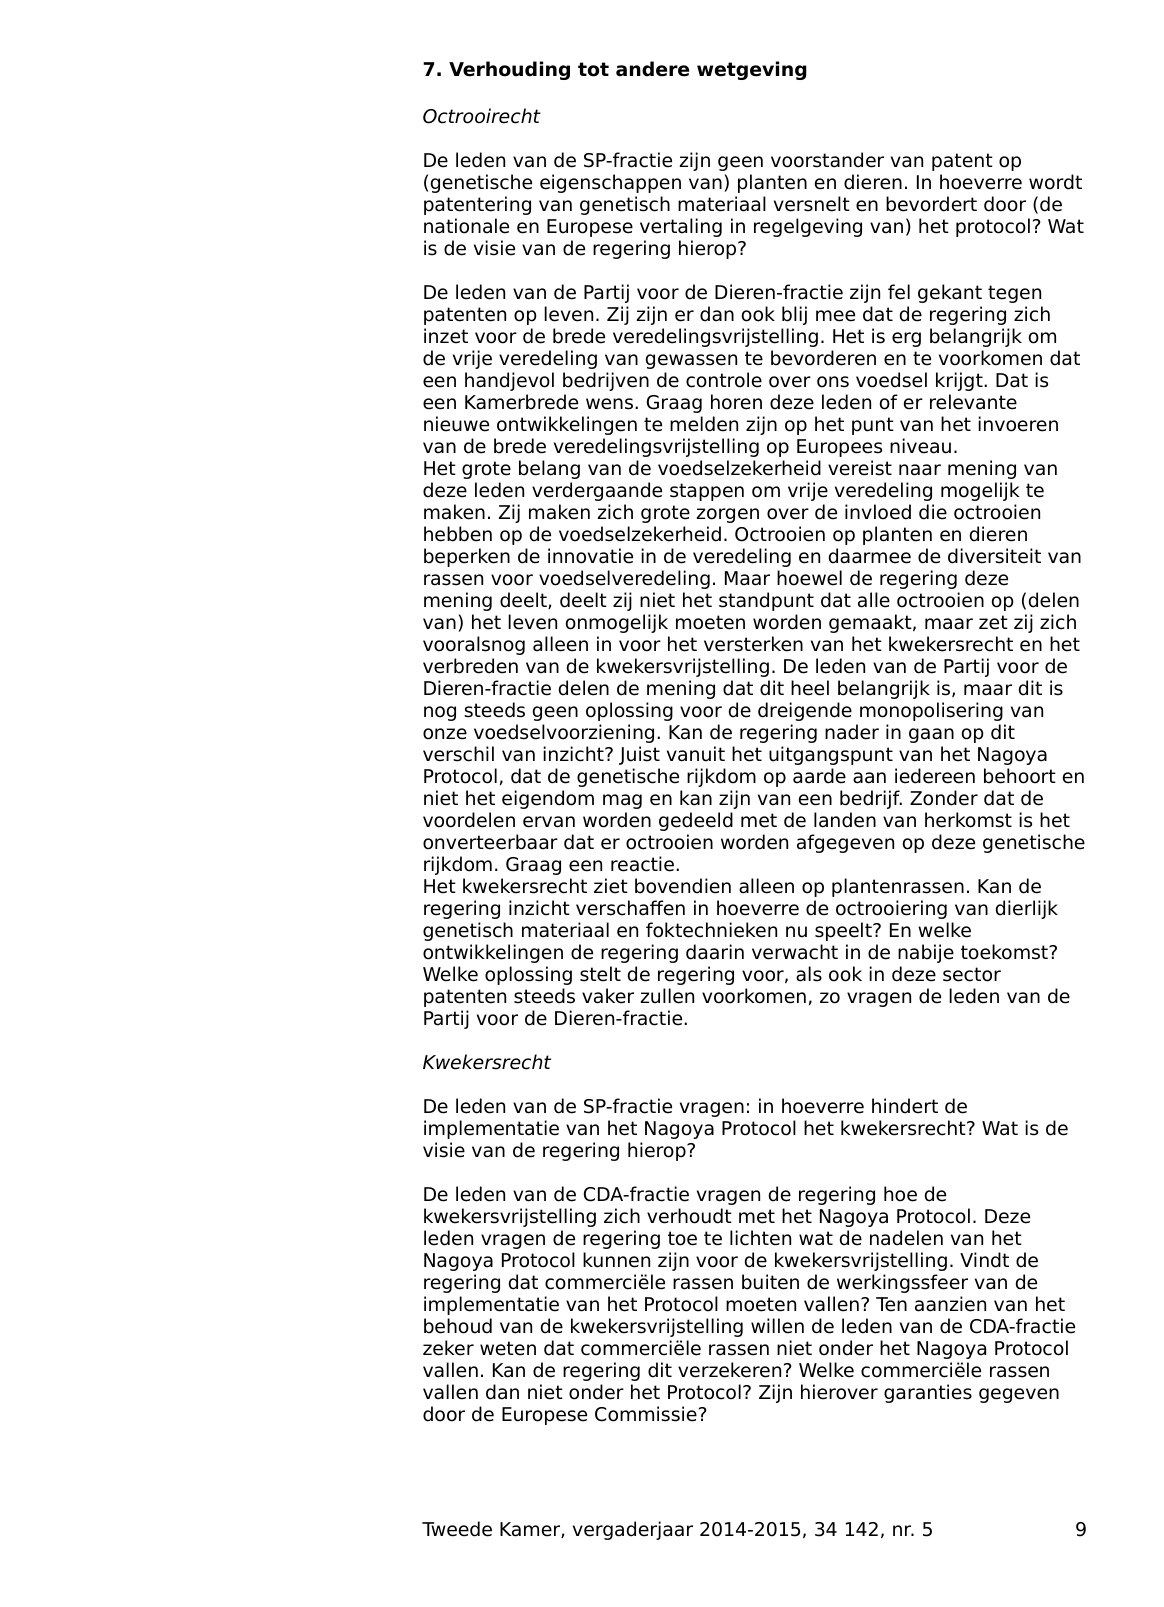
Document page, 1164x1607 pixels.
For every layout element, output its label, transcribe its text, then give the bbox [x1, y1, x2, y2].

subtitle 7. Verhouding tot andere wetgeving [422, 59, 1087, 81]
text De leden van de Partij voor de Dieren-fractie zijn fel gekant tegen patenten op leven. Zij zijn er dan ook blij mee dat de regering zich inzet voor de brede veredelingsvrijstelling. Het is erg belangrijk om de vrije veredeling van gewassen te bevorderen en te voorkomen dat een handjevol bedrijven de controle over ons voedsel krijgt. Dat is een Kamerbrede wens. Graag horen deze leden of er relevante nieuwe ontwikkelingen te melden zijn op het punt van het invoeren van de brede veredelingsvrijstelling op Europees niveau. [422, 282, 1087, 458]
text De leden van de CDA-fractie vragen de regering hoe de kwekersvrijstelling zich verhoudt met het Nagoya Protocol. Deze leden vragen de regering toe te lichten wat de nadelen van het Nagoya Protocol kunnen zijn voor de kwekersvrijstelling. Vindt de regering dat commerciële rassen buiten de werkingssfeer van de implementatie van het Protocol moeten vallen? Ten aanzien van het behoud van de kwekersvrijstelling willen de leden van de CDA-fractie zeker weten dat commerciële rassen niet onder het Nagoya Protocol vallen. Kan de regering dit verzekeren? Welke commerciële rassen vallen dan niet onder het Protocol? Zijn hierover garanties gegeven door de Europese Commissie? [422, 1184, 1087, 1426]
subtitle Kwekersrecht [422, 1052, 1087, 1074]
text De leden van de SP-fractie zijn geen voorstander van patent op (genetische eigenschappen van) planten en dieren. In hoeverre wordt patentering van genetisch materiaal versnelt en bevordert door (de nationale en Europese vertaling in regelgeving van) het protocol? Wat is de visie van de regering hierop? [422, 150, 1087, 260]
text De leden van de SP-fractie vragen: in hoeverre hindert de implementatie van het Nagoya Protocol het kwekersrecht? Wat is de visie van de regering hierop? [422, 1096, 1087, 1162]
text Het kwekersrecht ziet bovendien alleen op plantenrassen. Kan de regering inzicht verschaffen in hoeverre de octrooiering van dierlijk genetisch materiaal en foktechnieken nu speelt? En welke ontwikkelingen de regering daarin verwacht in de nabije toekomst? Welke oplossing stelt de regering voor, als ook in deze sector patenten steeds vaker zullen voorkomen, zo vragen de leden van de Partij voor de Dieren-fractie. [422, 876, 1087, 1029]
text Het grote belang van de voedselzekerheid vereist naar mening van deze leden verdergaande stappen om vrije veredeling mogelijk te maken. Zij maken zich grote zorgen over de invloed die octrooien hebben op de voedselzekerheid. Octrooien op planten en dieren beperken de innovatie in de veredeling en daarmee de diversiteit van rassen voor voedselveredeling. Maar hoewel de regering deze mening deelt, deelt zij niet het standpunt dat alle octrooien op (delen van) het leven onmogelijk moeten worden gemaakt, maar zet zij zich vooralsnog alleen in voor het versterken van het kwekersrecht en het verbreden van de kwekersvrijstelling. De leden van de Partij voor de Dieren-fractie delen de mening dat dit heel belangrijk is, maar dit is nog steeds geen oplossing voor de dreigende monopolisering van onze voedselvoorziening. Kan de regering nader in gaan op dit verschil van inzicht? Juist vanuit het uitgangspunt van het Nagoya Protocol, dat de genetische rijkdom op aarde aan iedereen behoort en niet het eigendom mag en kan zijn van een bedrijf. Zonder dat de voordelen ervan worden gedeeld met de landen van herkomst is het onverteerbaar dat er octrooien worden afgegeven op deze genetische rijkdom. Graag een reactie. [422, 458, 1087, 876]
subtitle Octrooirecht [422, 106, 1087, 128]
